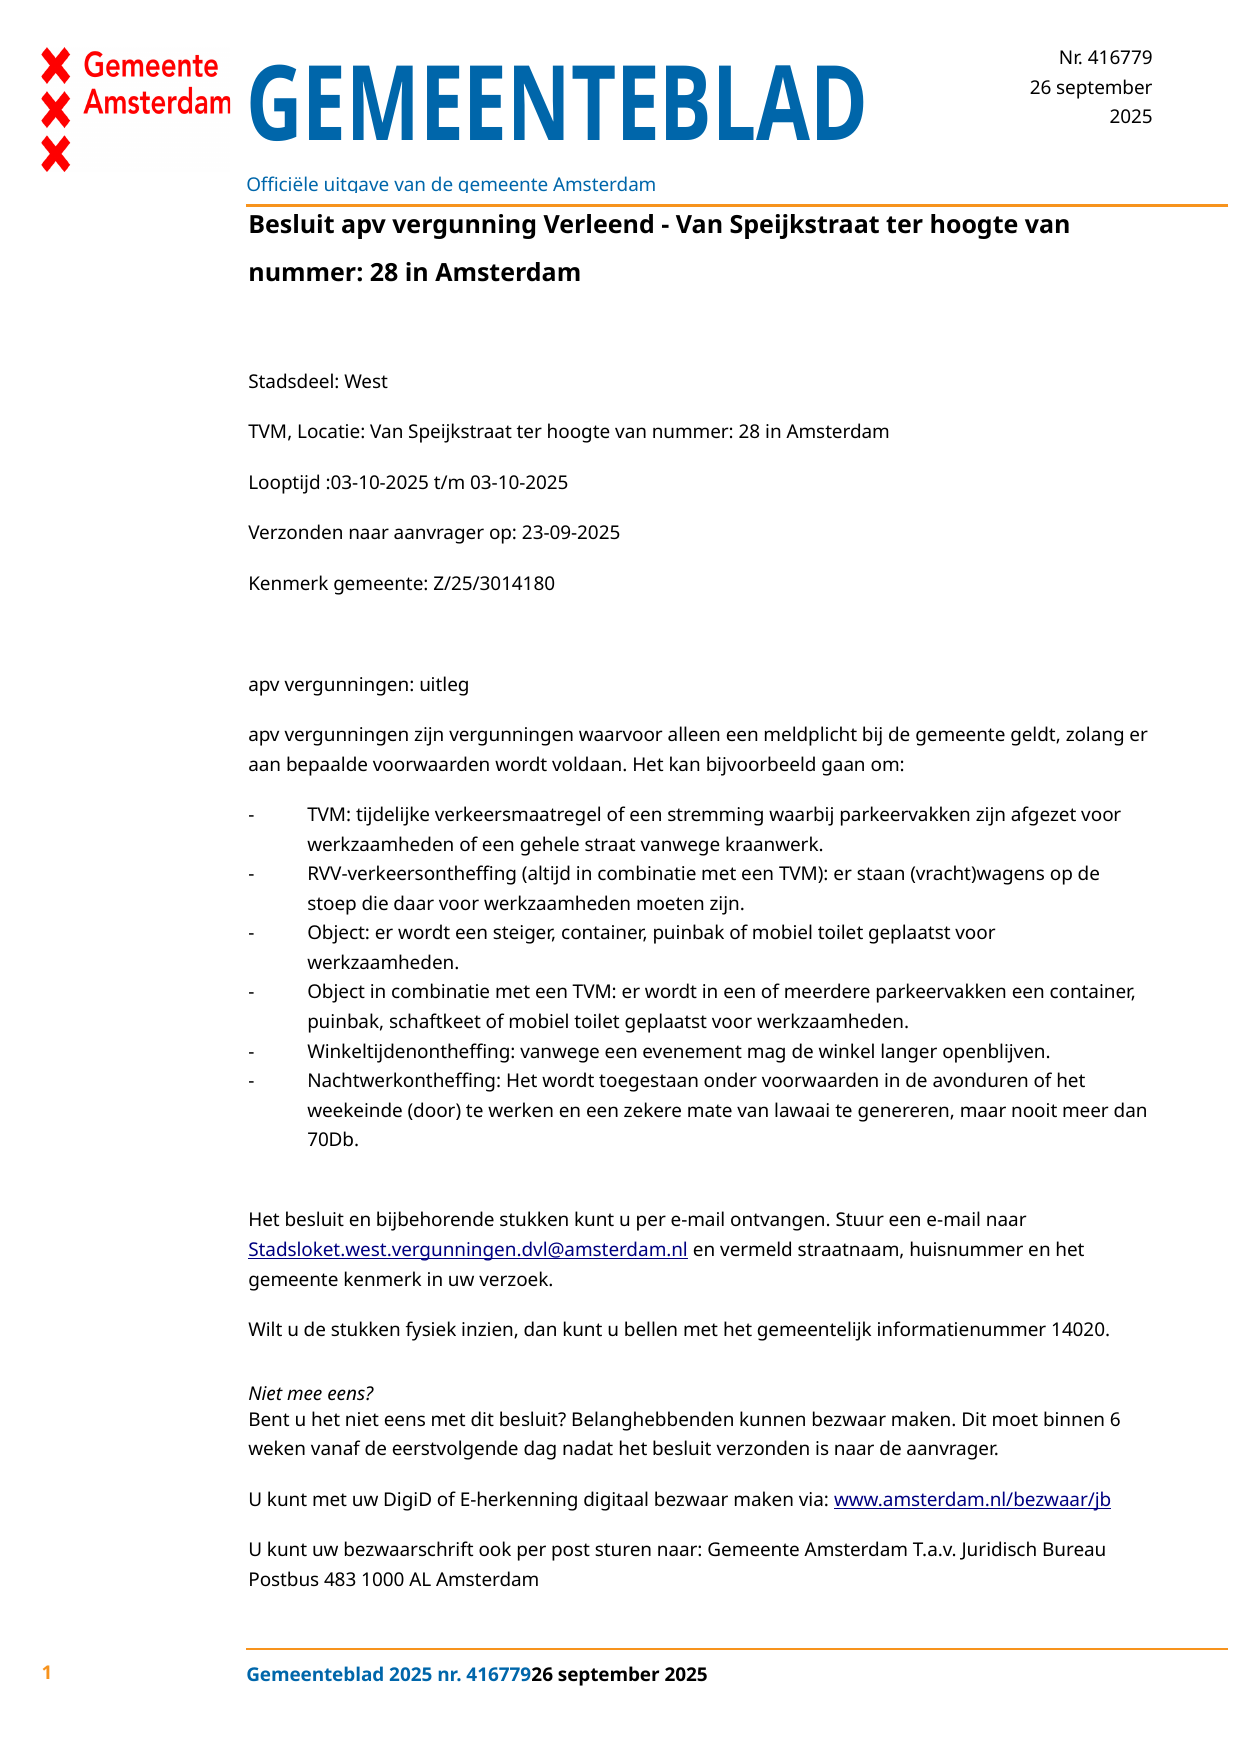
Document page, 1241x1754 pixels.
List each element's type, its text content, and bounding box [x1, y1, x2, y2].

text apv vergunningen: uitleg [248, 671, 1152, 697]
list Winkeltijdenontheffing: vanwege een evenement mag de winkel langer openblijven. [248, 1038, 1152, 1064]
text Het besluit en bijbehorende stukken kunt u per e-mail ontvangen. Stuur een e-mail naar Stadsloket.west.vergunningen.dvl@amsterdam.nl en vermeld straatnaam, huisnummer en het gemeente kenmerk in uw verzoek. [248, 1207, 1152, 1292]
text TVM, Locatie: Van Speijkstraat ter hoogte van nummer: 28 in Amsterdam [248, 419, 1152, 444]
text Bent u het niet eens met dit besluit? Belanghebbenden kunnen bezwaar maken. Dit moet binnen 6 weken vanaf de eerstvolgende dag nadat het besluit verzonden is naar de aanvrager. [248, 1406, 1152, 1461]
text Niet mee eens? [248, 1380, 1152, 1406]
list Nachtwerkontheffing: Het wordt toegestaan onder voorwaarden in de avonduren of het weekeinde (door) te werken en een zekere mate van lawaai te genereren, maar nooit meer dan 70Db. [248, 1067, 1152, 1152]
list Object: er wordt een steiger, container, puinbak of mobiel toilet geplaatst voor werkzaamheden. [248, 919, 1152, 975]
picture [41, 47, 231, 172]
text U kunt uw bezwaarschrift ook per post sturen naar: Gemeente Amsterdam T.a.v. Juridisch Bureau Postbus 483 1000 AL Amsterdam [248, 1536, 1152, 1592]
text apv vergunningen zijn vergunningen waarvoor alleen een meldplicht bij de gemeente geldt, zolang er aan bepaalde voorwaarden wordt voldaan. Het kan bijvoorbeeld gaan om: [248, 721, 1152, 777]
text Stadsdeel: West [248, 368, 1152, 394]
text Looptijd :03-10-2025 t/m 03-10-2025 [248, 469, 1152, 495]
text U kunt met uw DigiD of E-herkenning digitaal bezwaar maken via: www.amsterdam.nl/bezwaar/jb [248, 1486, 1152, 1512]
list Object in combinatie met een TVM: er wordt in een of meerdere parkeervakken een container, puinbak, schaftkeet of mobiel toilet geplaatst voor werkzaamheden. [248, 979, 1152, 1034]
text Wilt u de stukken fysiek inzien, dan kunt u bellen met het gemeentelijk informatienummer 14020. [248, 1316, 1152, 1342]
list RVV-verkeersontheffing (altijd in combinatie met een TVM): er staan (vracht)wagens op de stoep die daar voor werkzaamheden moeten zijn. [248, 860, 1152, 916]
text Besluit apv vergunning Verleend - Van Speijkstraat ter hoogte van nummer: 28 in Amsterdam [248, 207, 1152, 288]
list TVM: tijdelijke verkeersmaatregel of een stremming waarbij parkeervakken zijn afgezet voor werkzaamheden of een gehele straat vanwege kraanwerk. [248, 801, 1152, 857]
text Kenmerk gemeente: Z/25/3014180 [248, 570, 1152, 596]
text Verzonden naar aanvrager op: 23-09-2025 [248, 519, 1152, 545]
